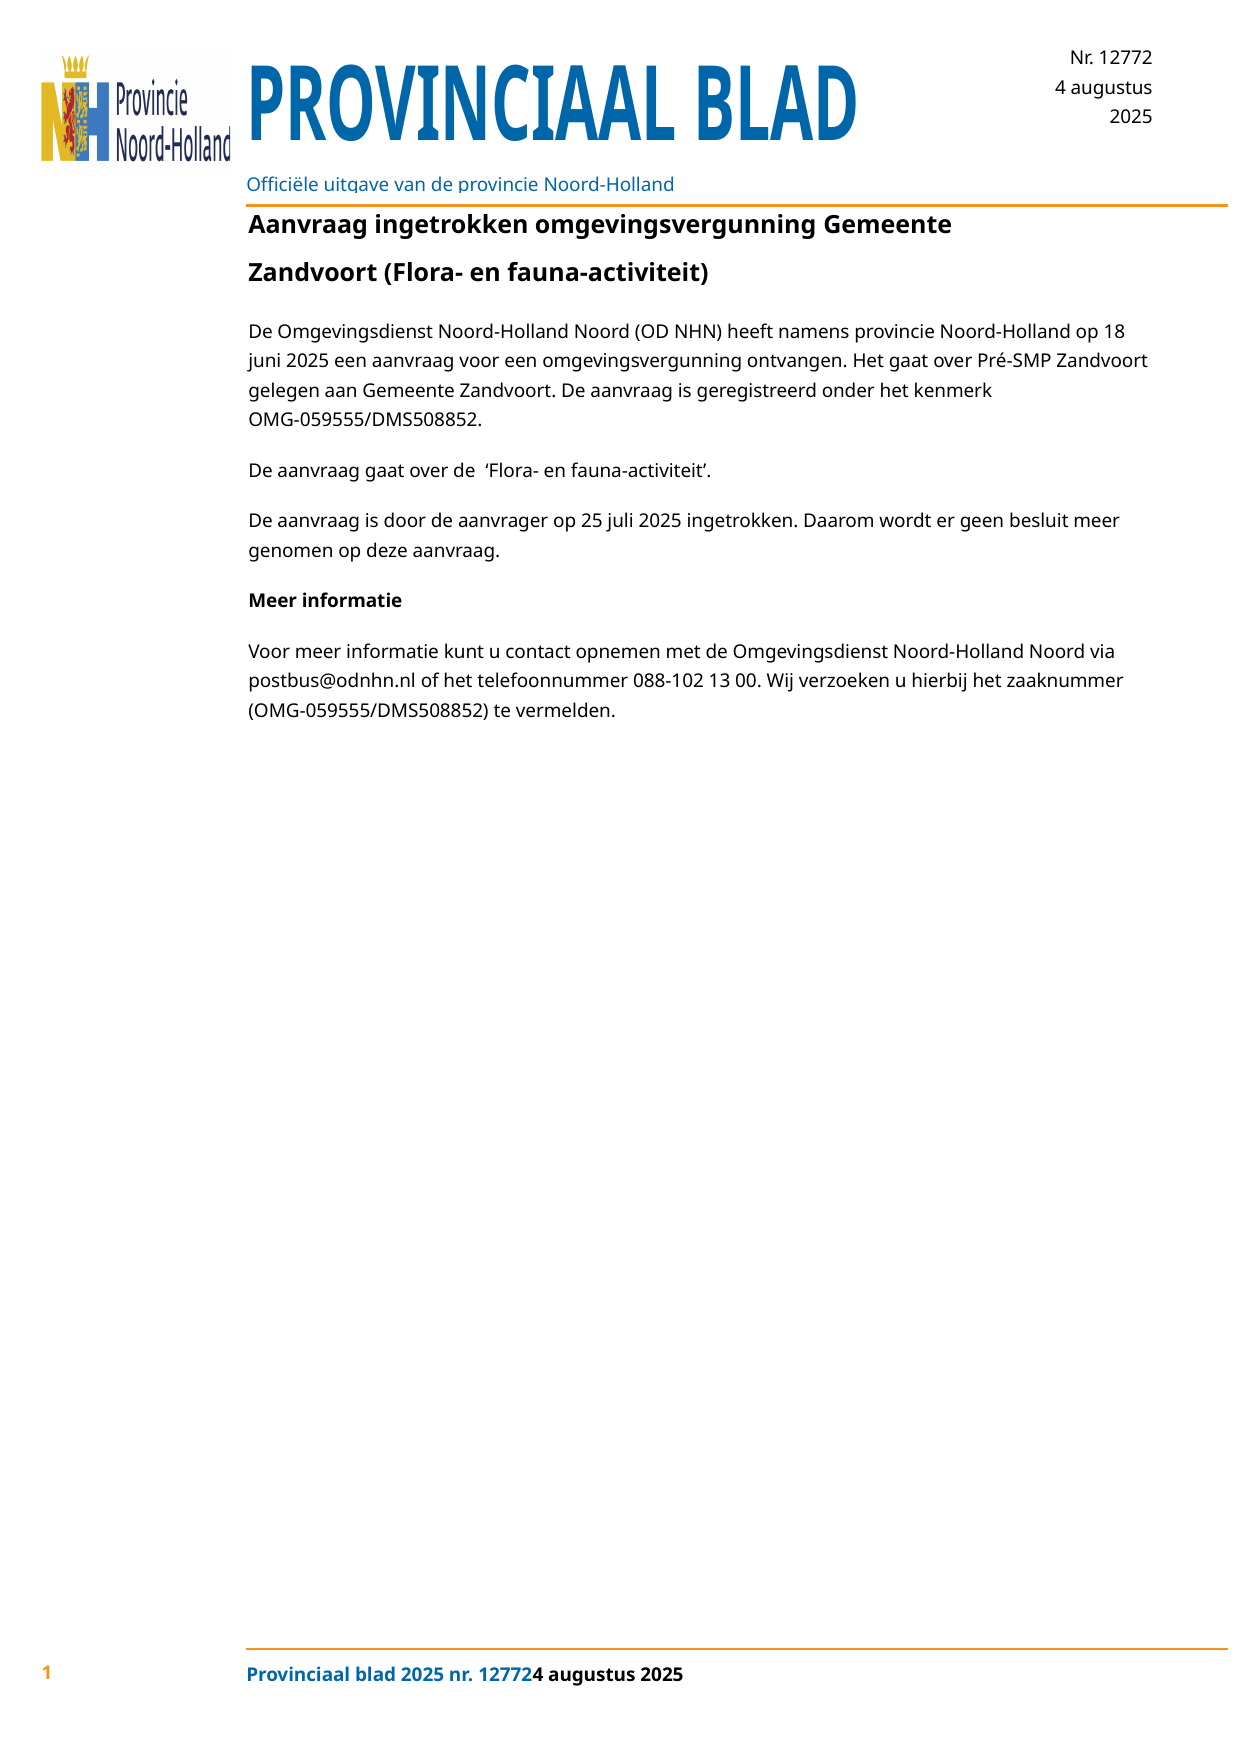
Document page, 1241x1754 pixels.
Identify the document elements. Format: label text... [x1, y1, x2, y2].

text Aanvraag ingetrokken omgevingsvergunning Gemeente Zandvoort (Flora- en fauna-activiteit) [248, 207, 1152, 288]
picture [41, 47, 231, 172]
text De Omgevingsdienst Noord-Holland Noord (OD NHN) heeft namens provincie Noord-Holland op 18 juni 2025 een aanvraag voor een omgevingsvergunning ontvangen. Het gaat over Pré-SMP Zandvoort gelegen aan Gemeente Zandvoort. De aanvraag is geregistreerd onder het kenmerk OMG-059555/DMS508852. [248, 318, 1152, 432]
text Meer informatie [248, 587, 1152, 613]
text De aanvraag gaat over de ‘Flora- en fauna-activiteit’. [248, 457, 1152, 483]
text Voor meer informatie kunt u contact opnemen met de Omgevingsdienst Noord-Holland Noord via postbus@odnhn.nl of het telefoonnummer 088-102 13 00. Wij verzoeken u hierbij het zaaknummer (OMG-059555/DMS508852) te vermelden. [248, 638, 1152, 723]
text De aanvraag is door de aanvrager op 25 juli 2025 ingetrokken. Daarom wordt er geen besluit meer genomen op deze aanvraag. [248, 507, 1152, 563]
